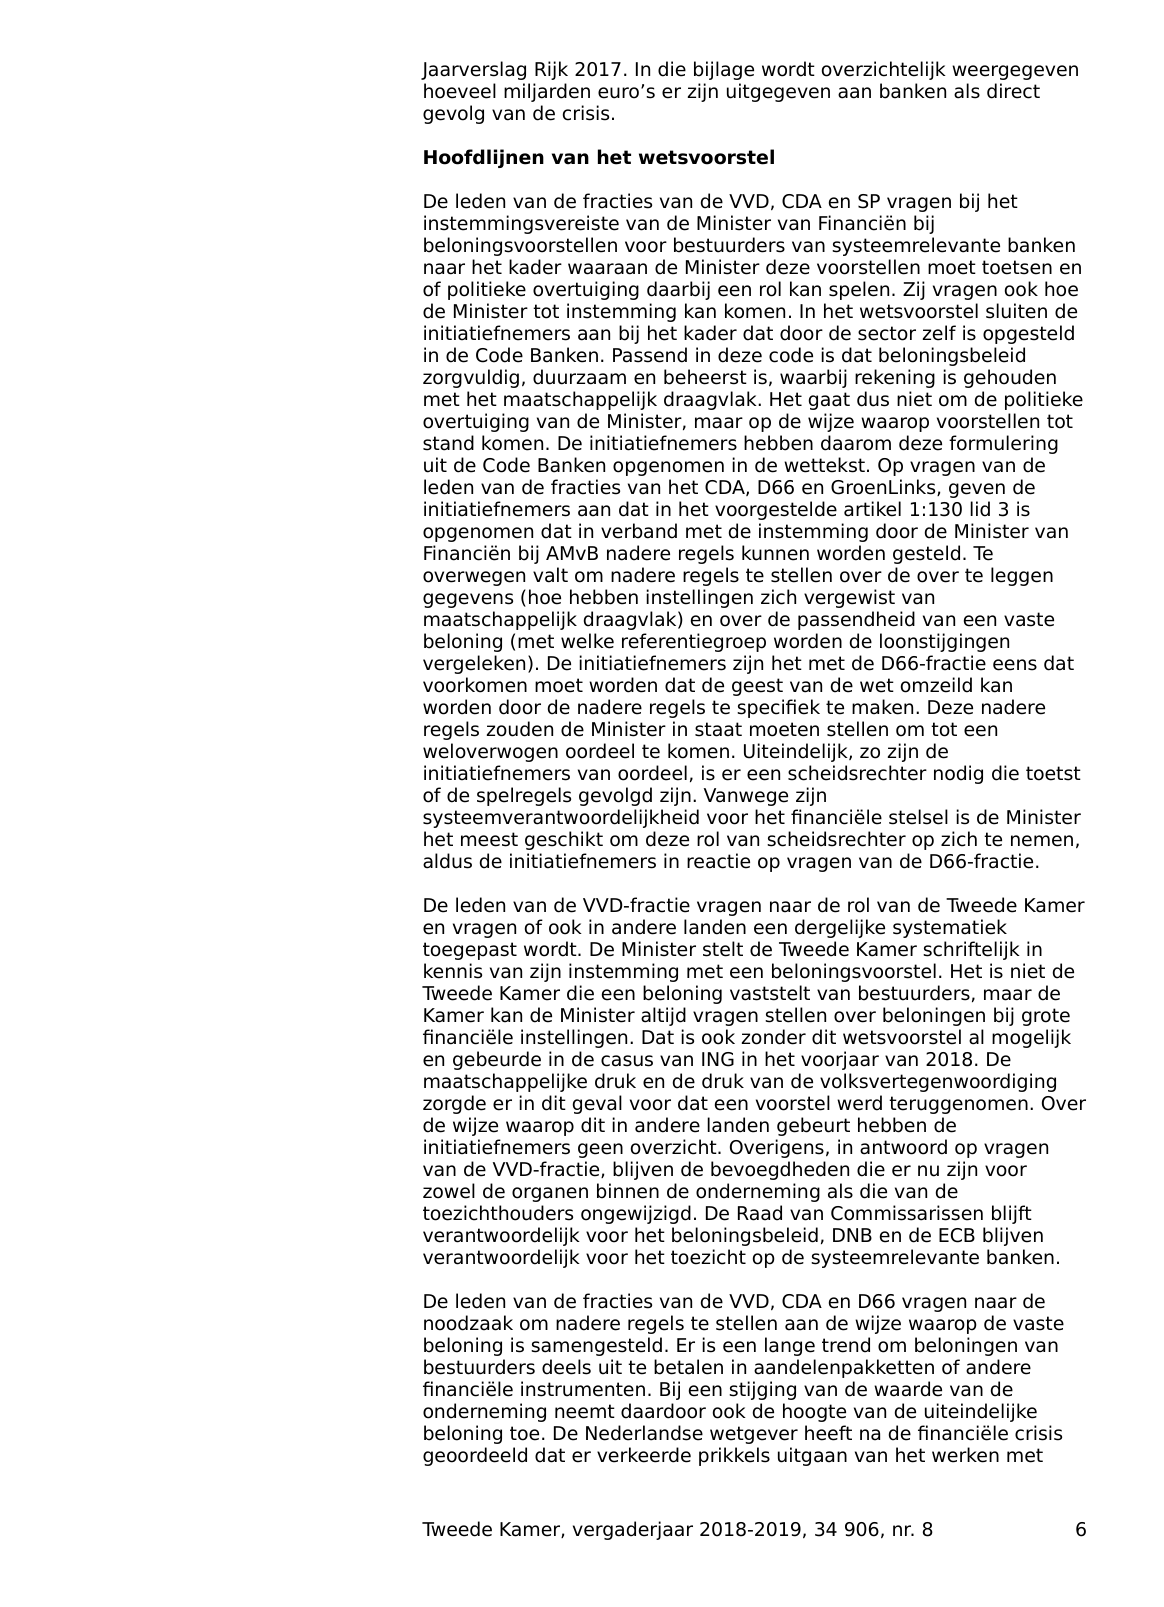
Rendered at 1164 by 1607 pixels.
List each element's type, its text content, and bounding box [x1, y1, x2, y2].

text De leden van de fracties van de VVD, CDA en SP vragen bij het instemmingsvereiste van de Minister van Financiën bij beloningsvoorstellen voor bestuurders van systeemrelevante banken naar het kader waaraan de Minister deze voorstellen moet toetsen en of politieke overtuiging daarbij een rol kan spelen. Zij vragen ook hoe de Minister tot instemming kan komen. In het wetsvoorstel sluiten de initiatiefnemers aan bij het kader dat door de sector zelf is opgesteld in de Code Banken. Passend in deze code is dat beloningsbeleid zorgvuldig, duurzaam en beheerst is, waarbij rekening is gehouden met het maatschappelijk draagvlak. Het gaat dus niet om de politieke overtuiging van de Minister, maar op de wijze waarop voorstellen tot stand komen. De initiatiefnemers hebben daarom deze formulering uit de Code Banken opgenomen in de wettekst. Op vragen van de leden van de fracties van het CDA, D66 en GroenLinks, geven de initiatiefnemers aan dat in het voorgestelde artikel 1:130 lid 3 is opgenomen dat in verband met de instemming door de Minister van Financiën bij AMvB nadere regels kunnen worden gesteld. Te overwegen valt om nadere regels te stellen over de over te leggen gegevens (hoe hebben instellingen zich vergewist van maatschappelijk draagvlak) en over de passendheid van een vaste beloning (met welke referentiegroep worden de loonstijgingen vergeleken). De initiatiefnemers zijn het met de D66-fractie eens dat voorkomen moet worden dat de geest van de wet omzeild kan worden door de nadere regels te specifiek te maken. Deze nadere regels zouden de Minister in staat moeten stellen om tot een weloverwogen oordeel te komen. Uiteindelijk, zo zijn de initiatiefnemers van oordeel, is er een scheidsrechter nodig die toetst of de spelregels gevolgd zijn. Vanwege zijn systeemverantwoordelijkheid voor het financiële stelsel is de Minister het meest geschikt om deze rol van scheidsrechter op zich te nemen, aldus de initiatiefnemers in reactie op vragen van de D66-fractie. [422, 191, 1087, 873]
text Jaarverslag Rijk 2017. In die bijlage wordt overzichtelijk weergegeven hoeveel miljarden euro’s er zijn uitgegeven aan banken als direct gevolg van de crisis. [422, 59, 1087, 125]
text De leden van de VVD-fractie vragen naar de rol van de Tweede Kamer en vragen of ook in andere landen een dergelijke systematiek toegepast wordt. De Minister stelt de Tweede Kamer schriftelijk in kennis van zijn instemming met een beloningsvoorstel. Het is niet de Tweede Kamer die een beloning vaststelt van bestuurders, maar de Kamer kan de Minister altijd vragen stellen over beloningen bij grote financiële instellingen. Dat is ook zonder dit wetsvoorstel al mogelijk en gebeurde in de casus van ING in het voorjaar van 2018. De maatschappelijke druk en de druk van de volksvertegenwoordiging zorgde er in dit geval voor dat een voorstel werd teruggenomen. Over de wijze waarop dit in andere landen gebeurt hebben de initiatiefnemers geen overzicht. Overigens, in antwoord op vragen van de VVD-fractie, blijven de bevoegdheden die er nu zijn voor zowel de organen binnen de onderneming als die van de toezichthouders ongewijzigd. De Raad van Commissarissen blijft verantwoordelijk voor het beloningsbeleid, DNB en de ECB blijven verantwoordelijk voor het toezicht op de systeemrelevante banken. [422, 895, 1087, 1268]
subtitle Hoofdlijnen van het wetsvoorstel [422, 147, 1087, 169]
text De leden van de fracties van de VVD, CDA en D66 vragen naar de noodzaak om nadere regels te stellen aan de wijze waarop de vaste beloning is samengesteld. Er is een lange trend om beloningen van bestuurders deels uit te betalen in aandelenpakketten of andere financiële instrumenten. Bij een stijging van de waarde van de onderneming neemt daardoor ook de hoogte van de uiteindelijke beloning toe. De Nederlandse wetgever heeft na de financiële crisis geoordeeld dat er verkeerde prikkels uitgaan van het werken met [422, 1291, 1087, 1467]
